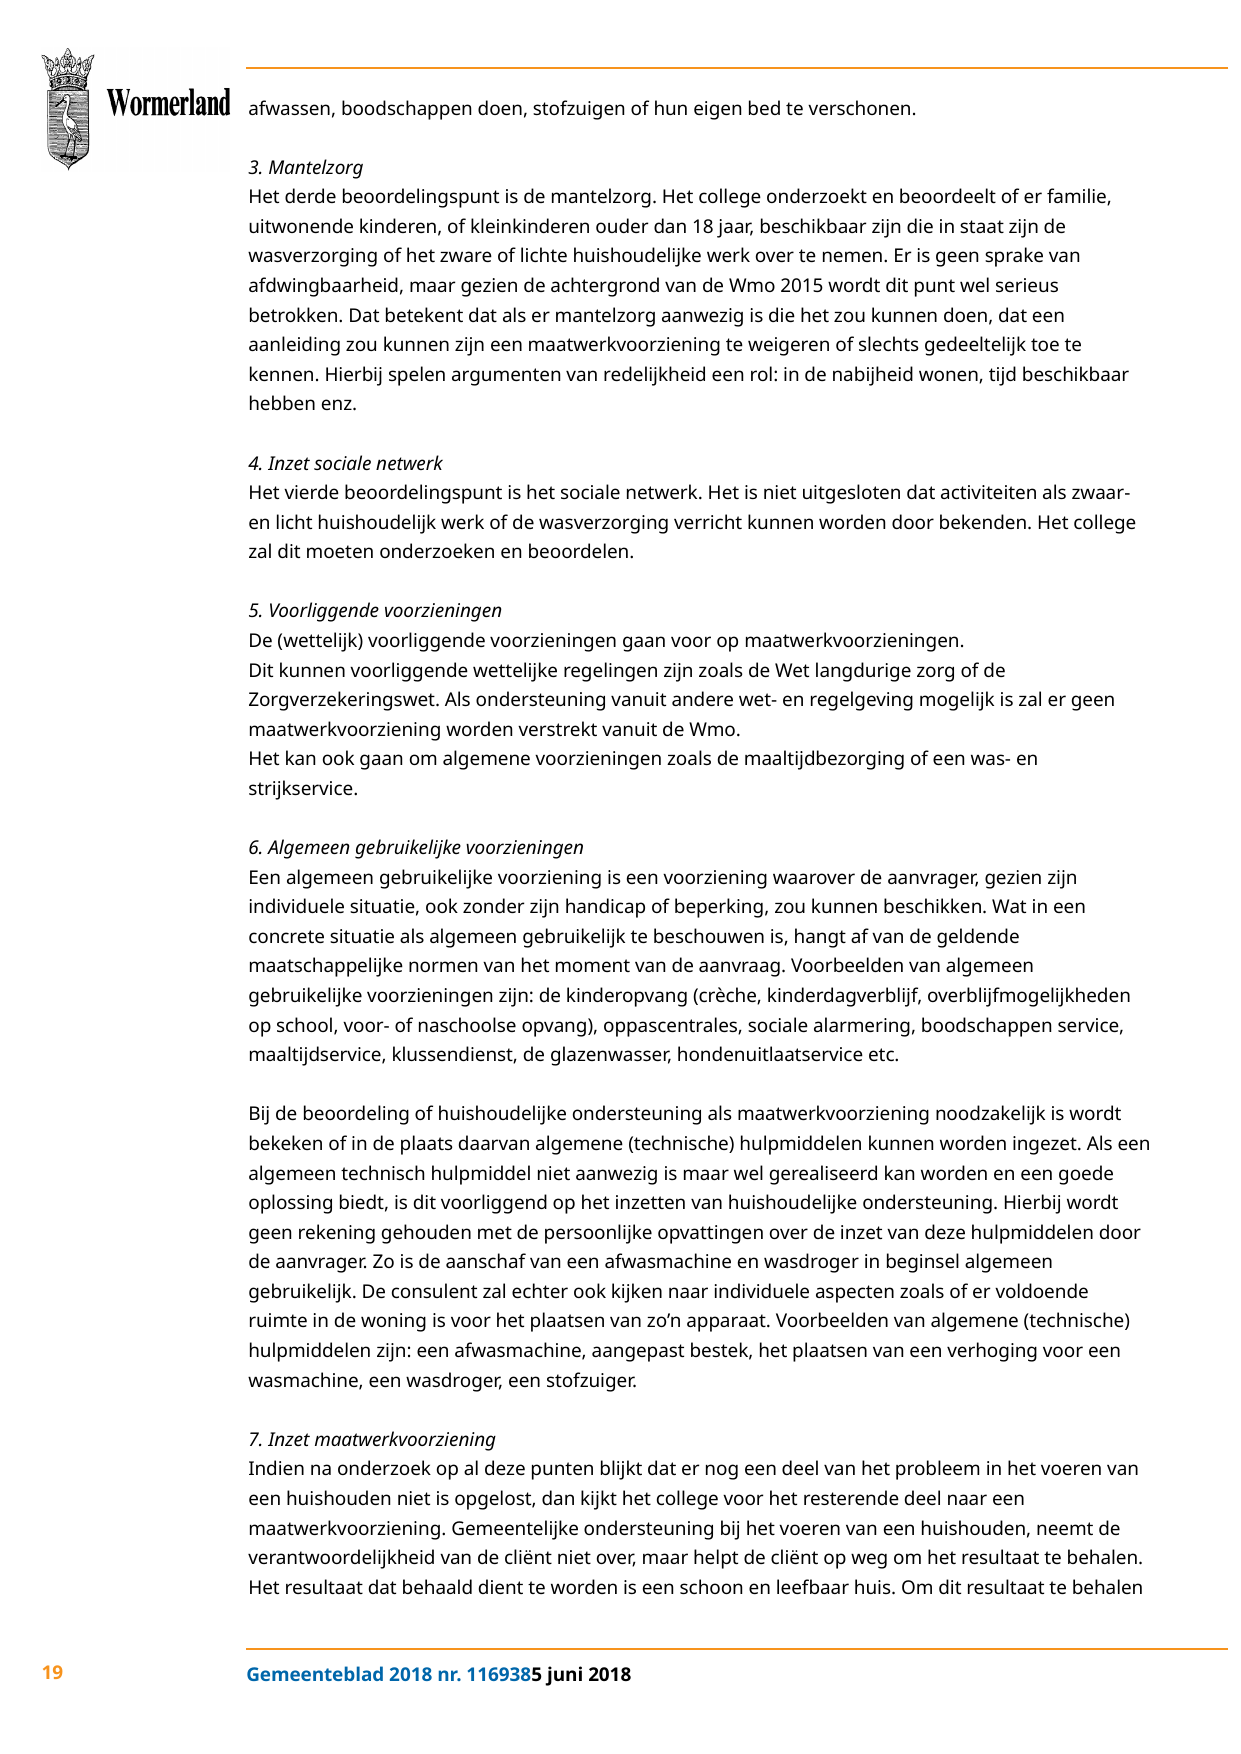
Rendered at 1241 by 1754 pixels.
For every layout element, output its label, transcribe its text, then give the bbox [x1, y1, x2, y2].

picture [41, 47, 231, 172]
text De (wettelijk) voorliggende voorzieningen gaan voor op maatwerkvoorzieningen. [248, 627, 1152, 653]
text afwassen, boodschappen doen, stofzuigen of hun eigen bed te verschonen. [248, 95, 1152, 121]
text Een algemeen gebruikelijke voorziening is een voorziening waarover de aanvrager, gezien zijn individuele situatie, ook zonder zijn handicap of beperking, zou kunnen beschikken. Wat in een concrete situatie als algemeen gebruikelijk te beschouwen is, hangt af van de geldende maatschappelijke normen van het moment van de aanvraag. Voorbeelden van algemeen gebruikelijke voorzieningen zijn: de kinderopvang (crèche, kinderdagverblijf, overblijfmogelijkheden op school, voor- of naschoolse opvang), oppascentrales, sociale alarmering, boodschappen service, maaltijdservice, klussendienst, de glazenwasser, hondenuitlaatservice etc. [248, 864, 1152, 1067]
text 4. Inzet sociale netwerk [248, 450, 1152, 476]
text Het derde beoordelingspunt is de mantelzorg. Het college onderzoekt en beoordeelt of er familie, uitwonende kinderen, of kleinkinderen ouder dan 18 jaar, beschikbaar zijn die in staat zijn de wasverzorging of het zware of lichte huishoudelijke werk over te nemen. Er is geen sprake van afdwingbaarheid, maar gezien de achtergrond van de Wmo 2015 wordt dit punt wel serieus betrokken. Dat betekent dat als er mantelzorg aanwezig is die het zou kunnen doen, dat een aanleiding zou kunnen zijn een maatwerkvoorziening te weigeren of slechts gedeeltelijk toe te kennen. Hierbij spelen argumenten van redelijkheid een rol: in de nabijheid wonen, tijd beschikbaar hebben enz. [248, 183, 1152, 416]
text Indien na onderzoek op al deze punten blijkt dat er nog een deel van het probleem in het voeren van een huishouden niet is opgelost, dan kijkt het college voor het resterende deel naar een maatwerkvoorziening. Gemeentelijke ondersteuning bij het voeren van een huishouden, neemt de verantwoordelijkheid van de cliënt niet over, maar helpt de cliënt op weg om het resultaat te behalen. Het resultaat dat behaald dient te worden is een schoon en leefbaar huis. Om dit resultaat te behalen [248, 1456, 1152, 1600]
text Dit kunnen voorliggende wettelijke regelingen zijn zoals de Wet langdurige zorg of de Zorgverzekeringswet. Als ondersteuning vanuit andere wet- en regelgeving mogelijk is zal er geen maatwerkvoorziening worden verstrekt vanuit de Wmo. [248, 657, 1152, 742]
text 6. Algemeen gebruikelijke voorzieningen [248, 834, 1152, 860]
text Het kan ook gaan om algemene voorzieningen zoals de maaltijdbezorging of een was- en strijkservice. [248, 746, 1152, 801]
text Het vierde beoordelingspunt is het sociale netwerk. Het is niet uitgesloten dat activiteiten als zwaar- en licht huishoudelijk werk of de wasverzorging verricht kunnen worden door bekenden. Het college zal dit moeten onderzoeken en beoordelen. [248, 479, 1152, 564]
text 7. Inzet maatwerkvoorziening [248, 1426, 1152, 1452]
text 3. Mantelzorg [248, 154, 1152, 180]
text 5. Voorliggende voorzieningen [248, 598, 1152, 623]
text Bij de beoordeling of huishoudelijke ondersteuning als maatwerkvoorziening noodzakelijk is wordt bekeken of in de plaats daarvan algemene (technische) hulpmiddelen kunnen worden ingezet. Als een algemeen technisch hulpmiddel niet aanwezig is maar wel gerealiseerd kan worden en een goede oplossing biedt, is dit voorliggend op het inzetten van huishoudelijke ondersteuning. Hierbij wordt geen rekening gehouden met de persoonlijke opvattingen over de inzet van deze hulpmiddelen door de aanvrager. Zo is de aanschaf van een afwasmachine en wasdroger in beginsel algemeen gebruikelijk. De consulent zal echter ook kijken naar individuele aspecten zoals of er voldoende ruimte in de woning is voor het plaatsen van zo’n apparaat. Voorbeelden van algemene (technische) hulpmiddelen zijn: een afwasmachine, aangepast bestek, het plaatsen van een verhoging voor een wasmachine, een wasdroger, een stofzuiger. [248, 1101, 1152, 1393]
